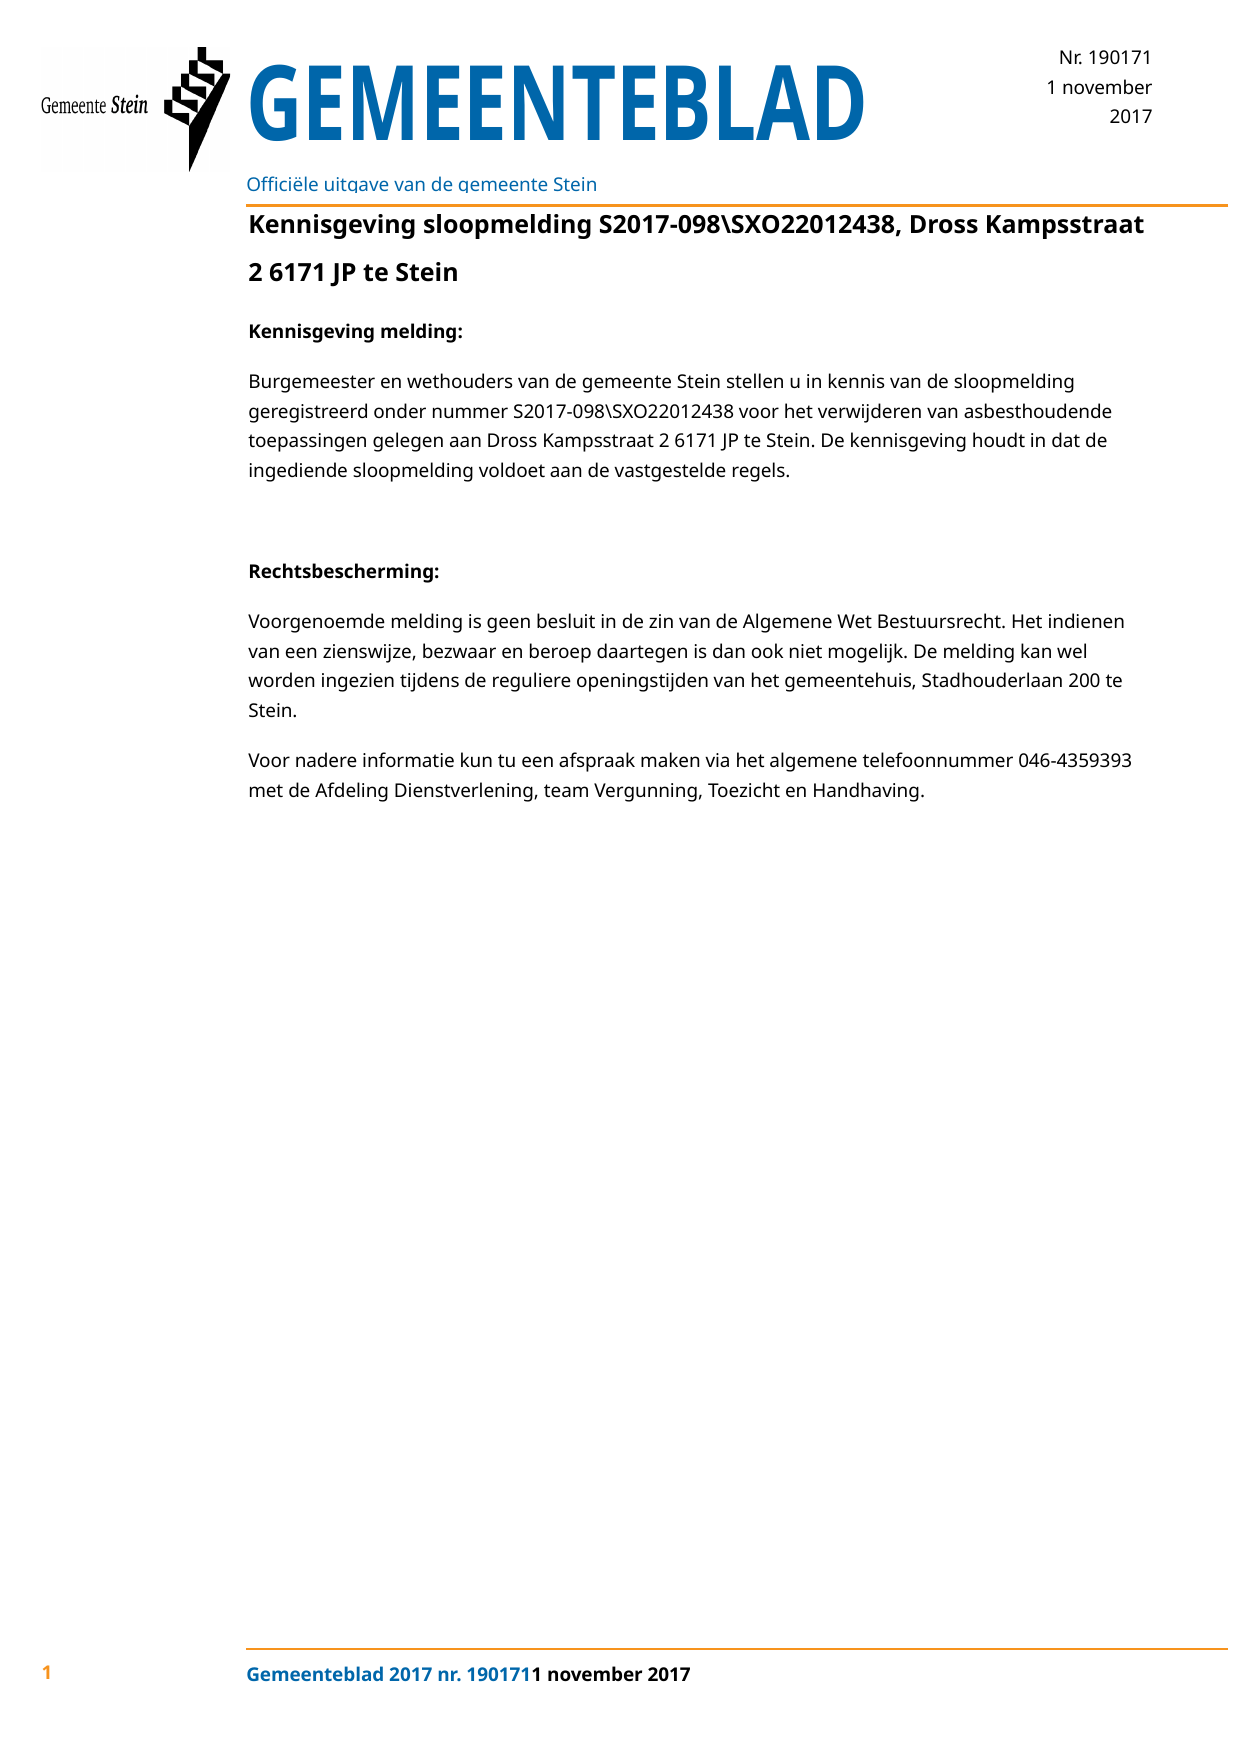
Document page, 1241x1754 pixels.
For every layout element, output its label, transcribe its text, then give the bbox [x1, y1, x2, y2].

text Kennisgeving sloopmelding S2017-098\SXO22012438, Dross Kampsstraat 2 6171 JP te Stein [248, 207, 1152, 288]
text Rechtsbescherming: [248, 558, 1152, 584]
text Kennisgeving melding: [248, 318, 1152, 344]
picture [41, 47, 231, 172]
text Burgemeester en wethouders van de gemeente Stein stellen u in kennis van de sloopmelding geregistreerd onder nummer S2017-098\SXO22012438 voor het verwijderen van asbesthoudende toepassingen gelegen aan Dross Kampsstraat 2 6171 JP te Stein. De kennisgeving houdt in dat de ingediende sloopmelding voldoet aan de vastgestelde regels. [248, 368, 1152, 483]
text Voor nadere informatie kun tu een afspraak maken via het algemene telefoonnummer 046-4359393 met de Afdeling Dienstverlening, team Vergunning, Toezicht en Handhaving. [248, 747, 1152, 803]
text Voorgenoemde melding is geen besluit in de zin van de Algemene Wet Bestuursrecht. Het indienen van een zienswijze, bezwaar en beroep daartegen is dan ook niet mogelijk. De melding kan wel worden ingezien tijdens de reguliere openingstijden van het gemeentehuis, Stadhouderlaan 200 te Stein. [248, 608, 1152, 723]
